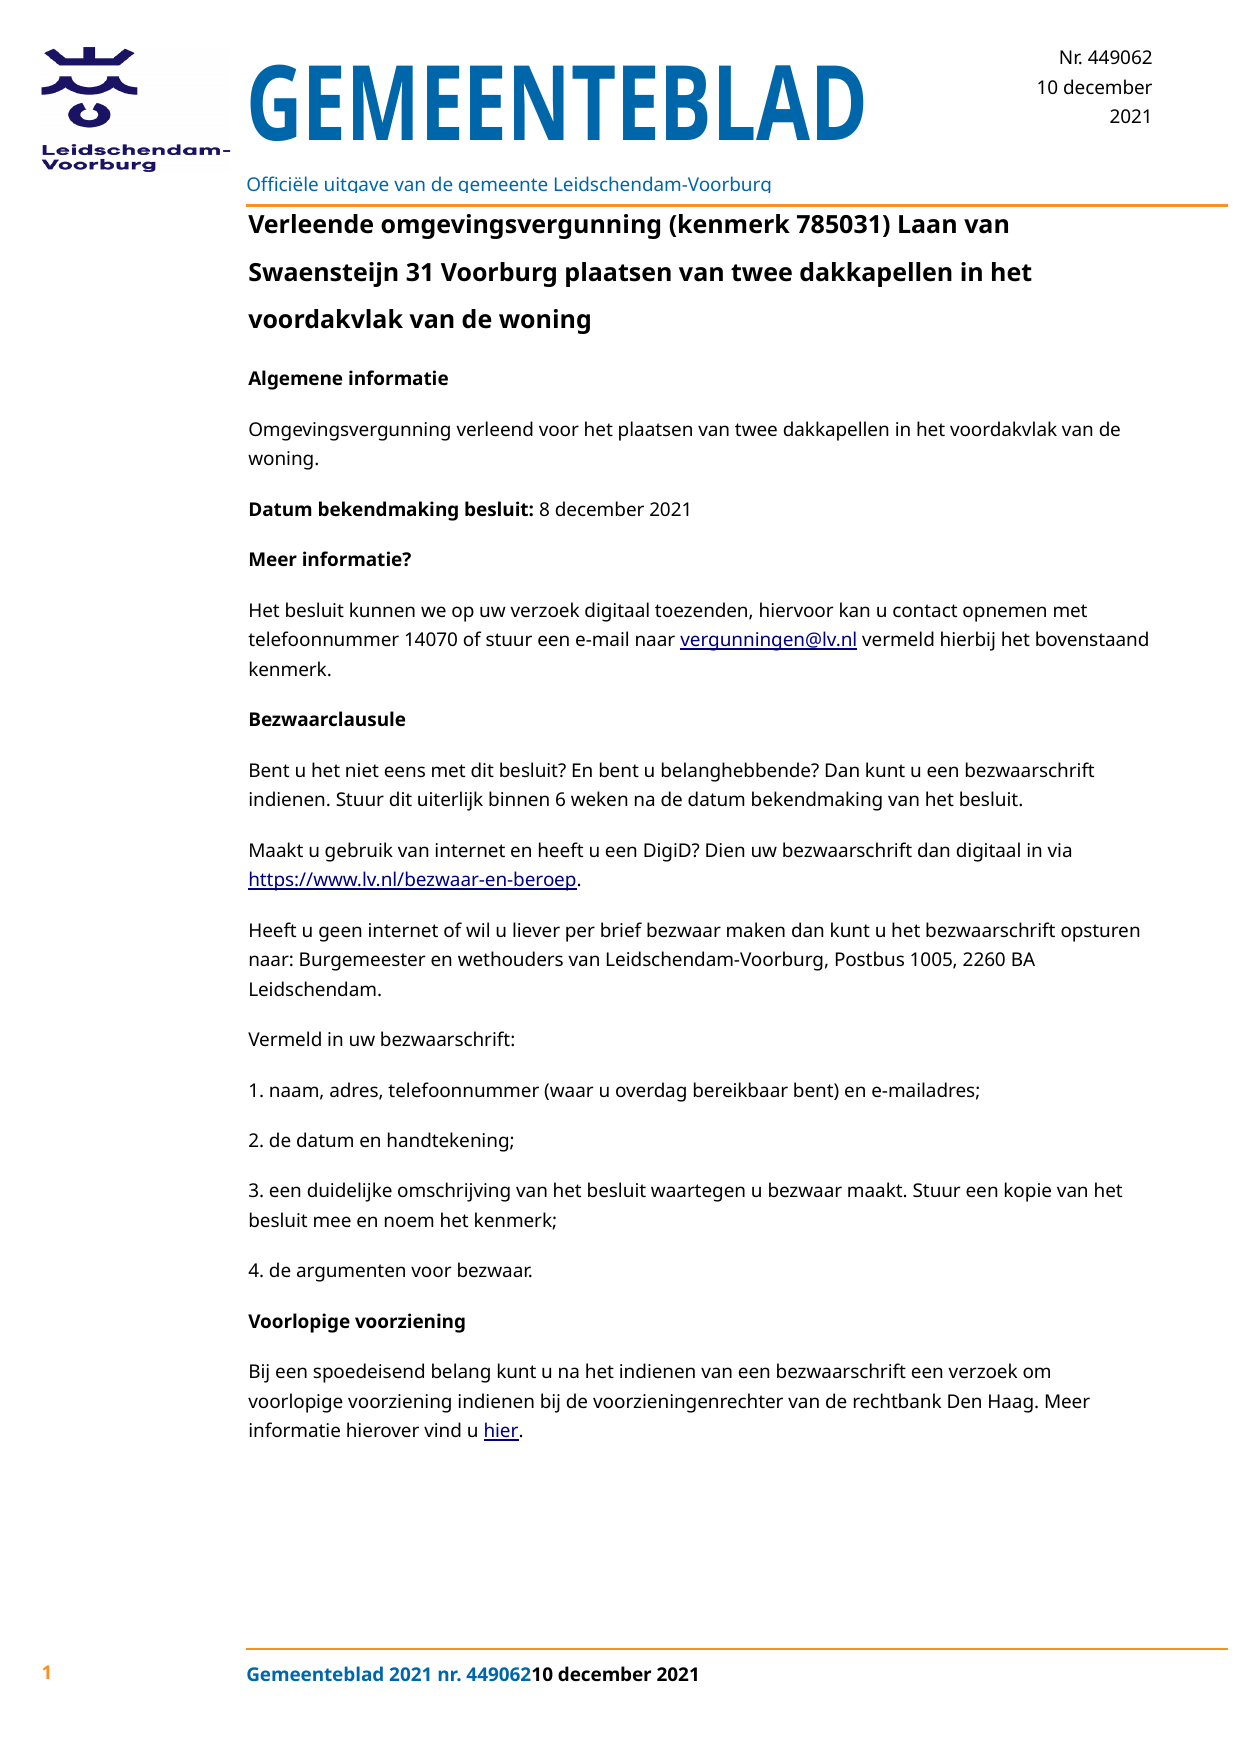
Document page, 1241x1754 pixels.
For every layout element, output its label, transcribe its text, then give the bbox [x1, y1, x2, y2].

text Verleende omgevingsvergunning (kenmerk 785031) Laan van Swaensteijn 31 Voorburg plaatsen van twee dakkapellen in het voordakvlak van de woning [248, 207, 1152, 336]
text Meer informatie? [248, 546, 1152, 572]
text Maakt u gebruik van internet en heeft u een DigiD? Dien uw bezwaarschrift dan digitaal in via https://www.lv.nl/bezwaar-en-beroep. [248, 837, 1152, 892]
text 1. naam, adres, telefoonnummer (waar u overdag bereikbaar bent) en e-mailadres; [248, 1077, 1152, 1102]
text Omgevingsvergunning verleend voor het plaatsen van twee dakkapellen in het voordakvlak van de woning. [248, 416, 1152, 471]
picture [41, 47, 231, 172]
text Het besluit kunnen we op uw verzoek digitaal toezenden, hiervoor kan u contact opnemen met telefoonnummer 14070 of stuur een e-mail naar vergunningen@lv.nl vermeld hierbij het bovenstaand kenmerk. [248, 597, 1152, 682]
text Voorlopige voorziening [248, 1308, 1152, 1334]
text Bij een spoedeisend belang kunt u na het indienen van een bezwaarschrift een verzoek om voorlopige voorziening indienen bij de voorzieningenrechter van de rechtbank Den Haag. Meer informatie hierover vind u hier. [248, 1358, 1152, 1443]
text 4. de argumenten voor bezwaar. [248, 1258, 1152, 1283]
text 3. een duidelijke omschrijving van het besluit waartegen u bezwaar maakt. Stuur een kopie van het besluit mee en noem het kenmerk; [248, 1178, 1152, 1233]
text Bent u het niet eens met dit besluit? En bent u belanghebbende? Dan kunt u een bezwaarschrift indienen. Stuur dit uiterlijk binnen 6 weken na de datum bekendmaking van het besluit. [248, 757, 1152, 812]
text 2. de datum en handtekening; [248, 1127, 1152, 1153]
text Bezwaarclausule [248, 706, 1152, 732]
text Datum bekendmaking besluit: 8 december 2021 [248, 496, 1152, 522]
text Algemene informatie [248, 366, 1152, 391]
text Heeft u geen internet of wil u liever per brief bezwaar maken dan kunt u het bezwaarschrift opsturen naar: Burgemeester en wethouders van Leidschendam-Voorburg, Postbus 1005, 2260 BA Leidschendam. [248, 917, 1152, 1002]
text Vermeld in uw bezwaarschrift: [248, 1026, 1152, 1052]
